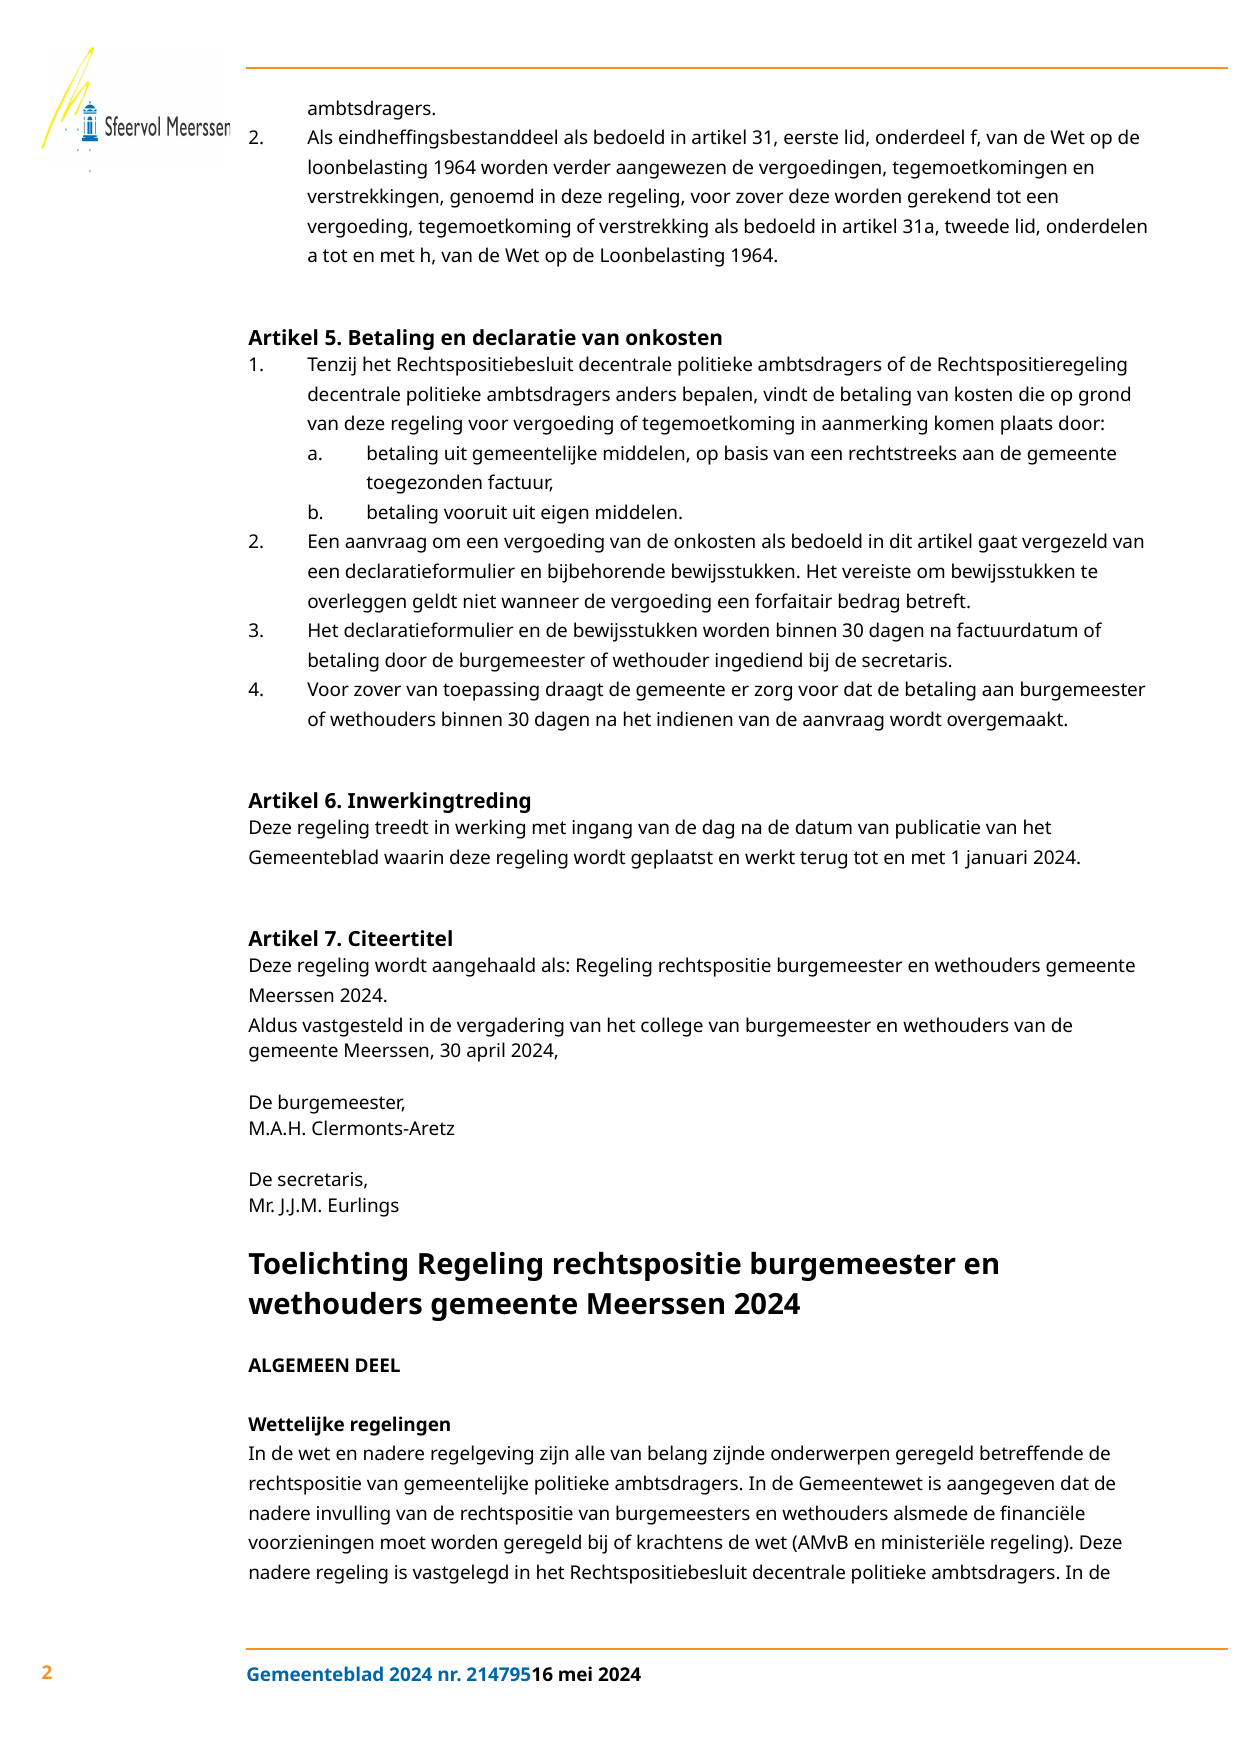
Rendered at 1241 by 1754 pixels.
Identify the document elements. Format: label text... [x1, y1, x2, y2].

text Deze regeling wordt aangehaald als: Regeling rechtspositie burgemeester en wethouders gemeente Meerssen 2024. [248, 953, 1152, 1008]
list betaling vooruit uit eigen middelen. [307, 499, 1152, 525]
text Wettelijke regelingen [248, 1411, 1152, 1437]
text Artikel 5. Betaling en declaratie van onkosten [248, 323, 1152, 351]
text M.A.H. Clermonts-Aretz [248, 1115, 1152, 1140]
list Voor zover van toepassing draagt de gemeente er zorg voor dat de betaling aan burgemeester of wethouders binnen 30 dagen na het indienen van de aanvraag wordt overgemaakt. [248, 677, 1152, 732]
text Toelichting Regeling rechtspositie burgemeester en wethouders gemeente Meerssen 2024 [248, 1243, 1152, 1323]
list Een aanvraag om een vergoeding van de onkosten als bedoeld in dit artikel gaat vergezeld van een declaratieformulier en bijbehorende bewijsstukken. Het vereiste om bewijsstukken te overleggen geldt niet wanneer de vergoeding een forfaitair bedrag betreft. [248, 529, 1152, 613]
list ambtsdragers. [248, 95, 1152, 121]
text De burgemeester, [248, 1089, 1152, 1115]
text Aldus vastgesteld in de vergadering van het college van burgemeester en wethouders van de [248, 1012, 1152, 1037]
text gemeente Meerssen, 30 april 2024, [248, 1037, 1152, 1063]
list betaling uit gemeentelijke middelen, op basis van een rechtstreeks aan de gemeente toegezonden factuur, [307, 440, 1152, 495]
text De secretaris, [248, 1166, 1152, 1192]
list Als eindheffingsbestanddeel als bedoeld in artikel 31, eerste lid, onderdeel f, van de Wet op de loonbelasting 1964 worden verder aangewezen de vergoedingen, tegemoetkomingen en verstrekkingen, genoemd in deze regeling, voor zover deze worden gerekend tot een vergoeding, tegemoetkoming of verstrekking als bedoeld in artikel 31a, tweede lid, onderdelen a tot en met h, van de Wet op de Loonbelasting 1964. [248, 124, 1152, 268]
text Artikel 6. Inwerkingtreding [248, 786, 1152, 814]
text Deze regeling treedt in werking met ingang van de dag na de datum van publicatie van het Gemeenteblad waarin deze regeling wordt geplaatst en werkt terug tot en met 1 januari 2024. [248, 814, 1152, 870]
list Het declaratieformulier en de bewijsstukken worden binnen 30 dagen na factuurdatum of betaling door de burgemeester of wethouder ingediend bij de secretaris. [248, 617, 1152, 673]
picture [41, 47, 231, 172]
text Artikel 7. Citeertitel [248, 924, 1152, 953]
text In de wet en nadere regelgeving zijn alle van belang zijnde onderwerpen geregeld betreffende de rechtspositie van gemeentelijke politieke ambtsdragers. In de Gemeentewet is aangegeven dat de nadere invulling van de rechtspositie van burgemeesters en wethouders alsmede de financiële voorzieningen moet worden geregeld bij of krachtens de wet (AMvB en ministeriële regeling). Deze nadere regeling is vastgelegd in het Rechtspositiebesluit decentrale politieke ambtsdragers. In de [248, 1441, 1152, 1585]
text ALGEMEEN DEEL [248, 1352, 1152, 1378]
list Tenzij het Rechtspositiebesluit decentrale politieke ambtsdragers of de Rechtspositieregeling decentrale politieke ambtsdragers anders bepalen, vindt de betaling van kosten die op grond van deze regeling voor vergoeding of tegemoetkoming in aanmerking komen plaats door: [248, 351, 1152, 436]
text Mr. J.J.M. Eurlings [248, 1192, 1152, 1218]
